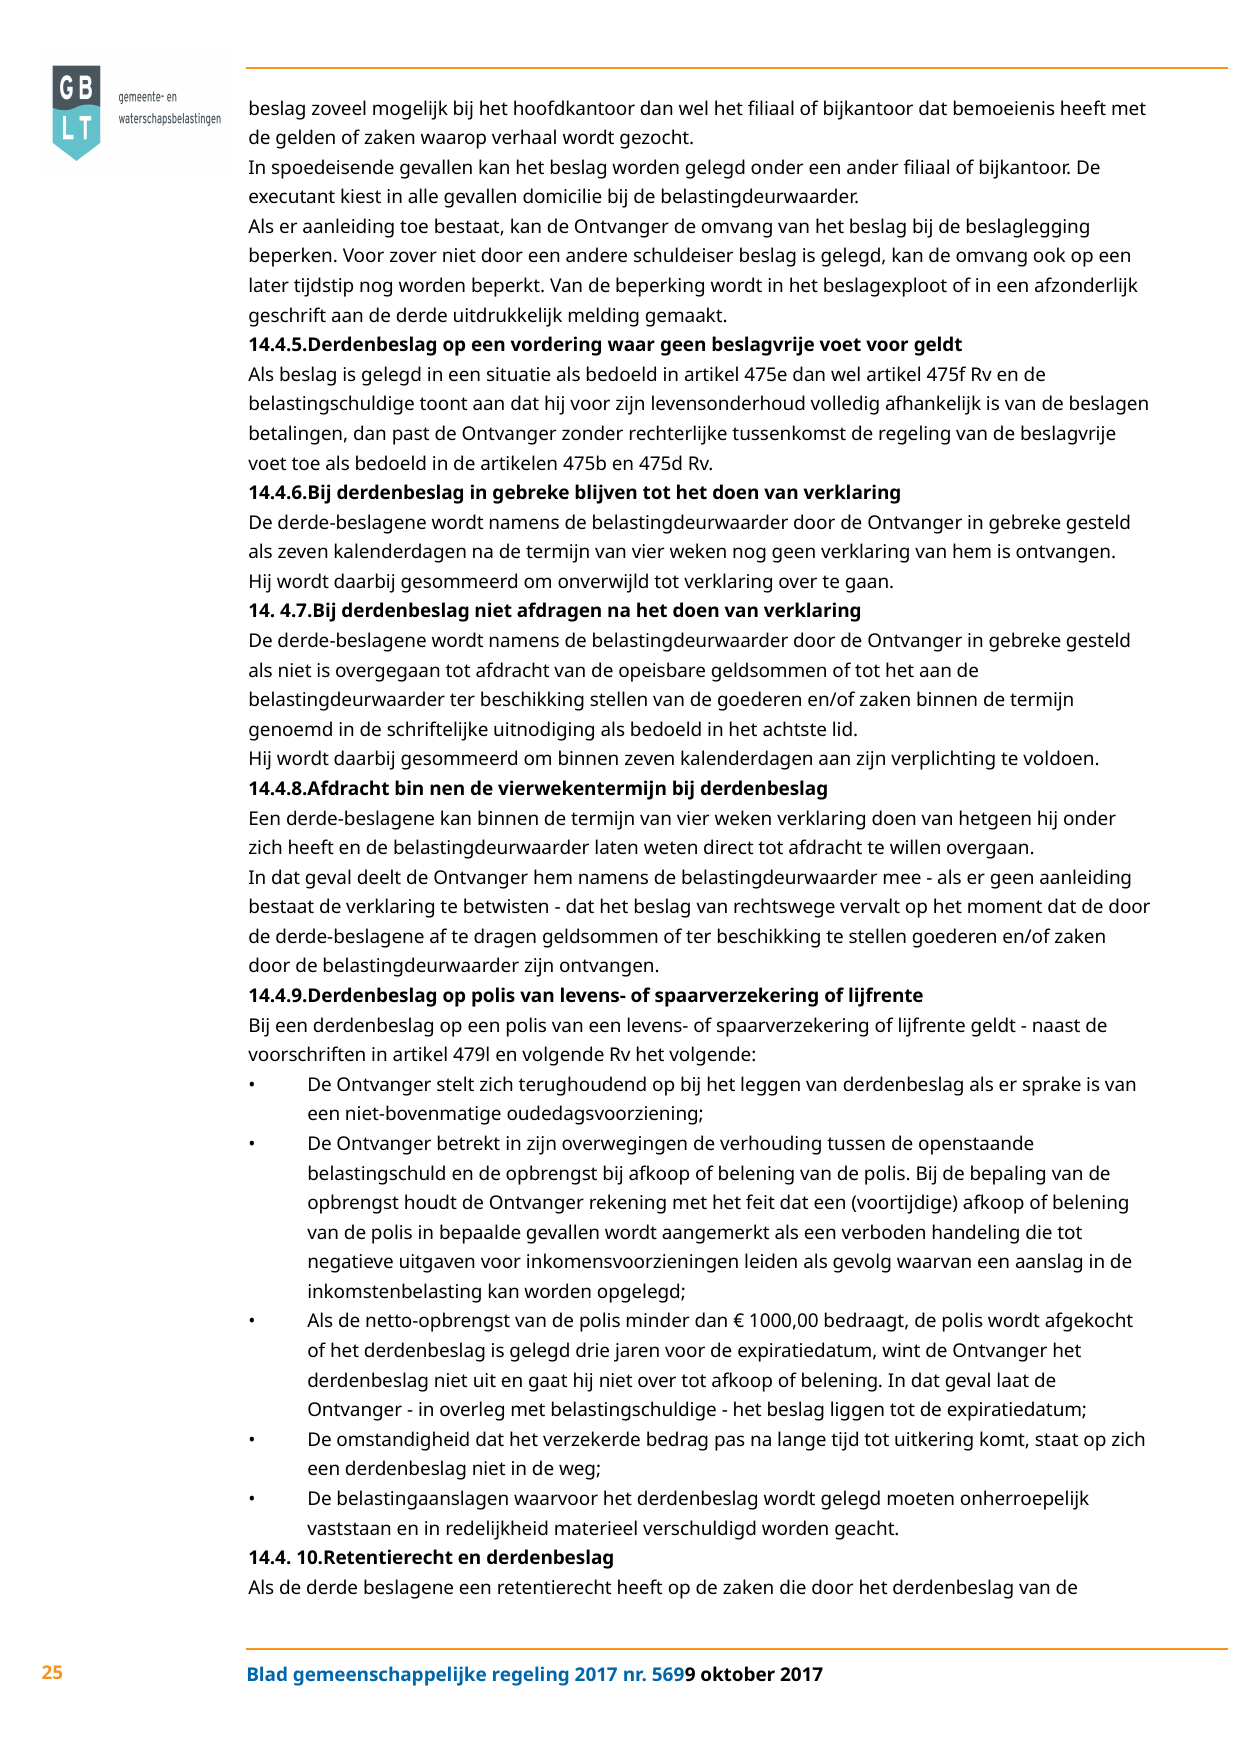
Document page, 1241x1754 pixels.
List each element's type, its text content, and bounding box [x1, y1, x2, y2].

list De omstandigheid dat het verzekerde bedrag pas na lange tijd tot uitkering komt, staat op zich een derdenbeslag niet in de weg; [248, 1426, 1152, 1481]
text In spoedeisende gevallen kan het beslag worden gelegd onder een ander filiaal of bijkantoor. De executant kiest in alle gevallen domicilie bij de belastingdeurwaarder. [248, 154, 1152, 209]
text 14.4. 10.Retentierecht en derdenbeslag [248, 1544, 1152, 1570]
list De belastingaanslagen waarvoor het derdenbeslag wordt gelegd moeten onherroepelijk vaststaan en in redelijkheid materieel verschuldigd worden geacht. [248, 1485, 1152, 1541]
text Hij wordt daarbij gesommeerd om binnen zeven kalenderdagen aan zijn verplichting te voldoen. [248, 746, 1152, 771]
text Als er aanleiding toe bestaat, kan de Ontvanger de omvang van het beslag bij de beslaglegging beperken. Voor zover niet door een andere schuldeiser beslag is gelegd, kan de omvang ook op een later tijdstip nog worden beperkt. Van de beperking wordt in het beslagexploot of in een afzonderlijk geschrift aan de derde uitdrukkelijk melding gemaakt. [248, 213, 1152, 328]
list De Ontvanger stelt zich terughoudend op bij het leggen van derdenbeslag als er sprake is van een niet-bovenmatige oudedagsvoorziening; [248, 1071, 1152, 1126]
text In dat geval deelt de Ontvanger hem namens de belastingdeurwaarder mee - als er geen aanleiding bestaat de verklaring te betwisten - dat het beslag van rechtswege vervalt op het moment dat de door de derde-beslagene af te dragen geldsommen of ter beschikking te stellen goederen en/of zaken door de belastingdeurwaarder zijn ontvangen. [248, 864, 1152, 978]
text Als de derde beslagene een retentierecht heeft op de zaken die door het derdenbeslag van de [248, 1574, 1152, 1600]
text Een derde-beslagene kan binnen de termijn van vier weken verklaring doen van hetgeen hij onder zich heeft en de belastingdeurwaarder laten weten direct tot afdracht te willen overgaan. [248, 805, 1152, 860]
text 14.4.8.Afdracht bin nen de vierwekentermijn bij derdenbeslag [248, 775, 1152, 801]
text 14.4.6.Bij derdenbeslag in gebreke blijven tot het doen van verklaring [248, 479, 1152, 505]
text Bij een derdenbeslag op een polis van een levens- of spaarverzekering of lijfrente geldt - naast de voorschriften in artikel 479l en volgende Rv het volgende: [248, 1012, 1152, 1067]
text beslag zoveel mogelijk bij het hoofdkantoor dan wel het filiaal of bijkantoor dat bemoeienis heeft met de gelden of zaken waarop verhaal wordt gezocht. [248, 95, 1152, 150]
text Hij wordt daarbij gesommeerd om onverwijld tot verklaring over te gaan. [248, 568, 1152, 594]
list De Ontvanger betrekt in zijn overwegingen de verhouding tussen de openstaande belastingschuld en de opbrengst bij afkoop of belening van de polis. Bij de bepaling van de opbrengst houdt de Ontvanger rekening met het feit dat een (voortijdige) afkoop of belening van de polis in bepaalde gevallen wordt aangemerkt als een verboden handeling die tot negatieve uitgaven voor inkomensvoorzieningen leiden als gevolg waarvan een aanslag in de inkomstenbelasting kan worden opgelegd; [248, 1130, 1152, 1304]
text De derde-beslagene wordt namens de belastingdeurwaarder door de Ontvanger in gebreke gesteld als niet is overgegaan tot afdracht van de opeisbare geldsommen of tot het aan de belastingdeurwaarder ter beschikking stellen van de goederen en/of zaken binnen de termijn genoemd in de schriftelijke uitnodiging als bedoeld in het achtste lid. [248, 627, 1152, 742]
text 14.4.9.Derdenbeslag op polis van levens- of spaarverzekering of lijfrente [248, 982, 1152, 1008]
text Als beslag is gelegd in een situatie als bedoeld in artikel 475e dan wel artikel 475f Rv en de belastingschuldige toont aan dat hij voor zijn levensonderhoud volledig afhankelijk is van de beslagen betalingen, dan past de Ontvanger zonder rechterlijke tussenkomst de regeling van de beslagvrije voet toe als bedoeld in de artikelen 475b en 475d Rv. [248, 361, 1152, 476]
text De derde-beslagene wordt namens de belastingdeurwaarder door de Ontvanger in gebreke gesteld als zeven kalenderdagen na de termijn van vier weken nog geen verklaring van hem is ontvangen. [248, 509, 1152, 564]
text 14. 4.7.Bij derdenbeslag niet afdragen na het doen van verklaring [248, 598, 1152, 623]
list Als de netto-opbrengst van de polis minder dan € 1000,00 bedraagt, de polis wordt afgekocht of het derdenbeslag is gelegd drie jaren voor de expiratiedatum, wint de Ontvanger het derdenbeslag niet uit en gaat hij niet over tot afkoop of belening. In dat geval laat de Ontvanger - in overleg met belastingschuldige - het beslag liggen tot de expiratiedatum; [248, 1308, 1152, 1422]
picture [41, 47, 231, 172]
text 14.4.5.Derdenbeslag op een vordering waar geen beslagvrije voet voor geldt [248, 331, 1152, 357]
